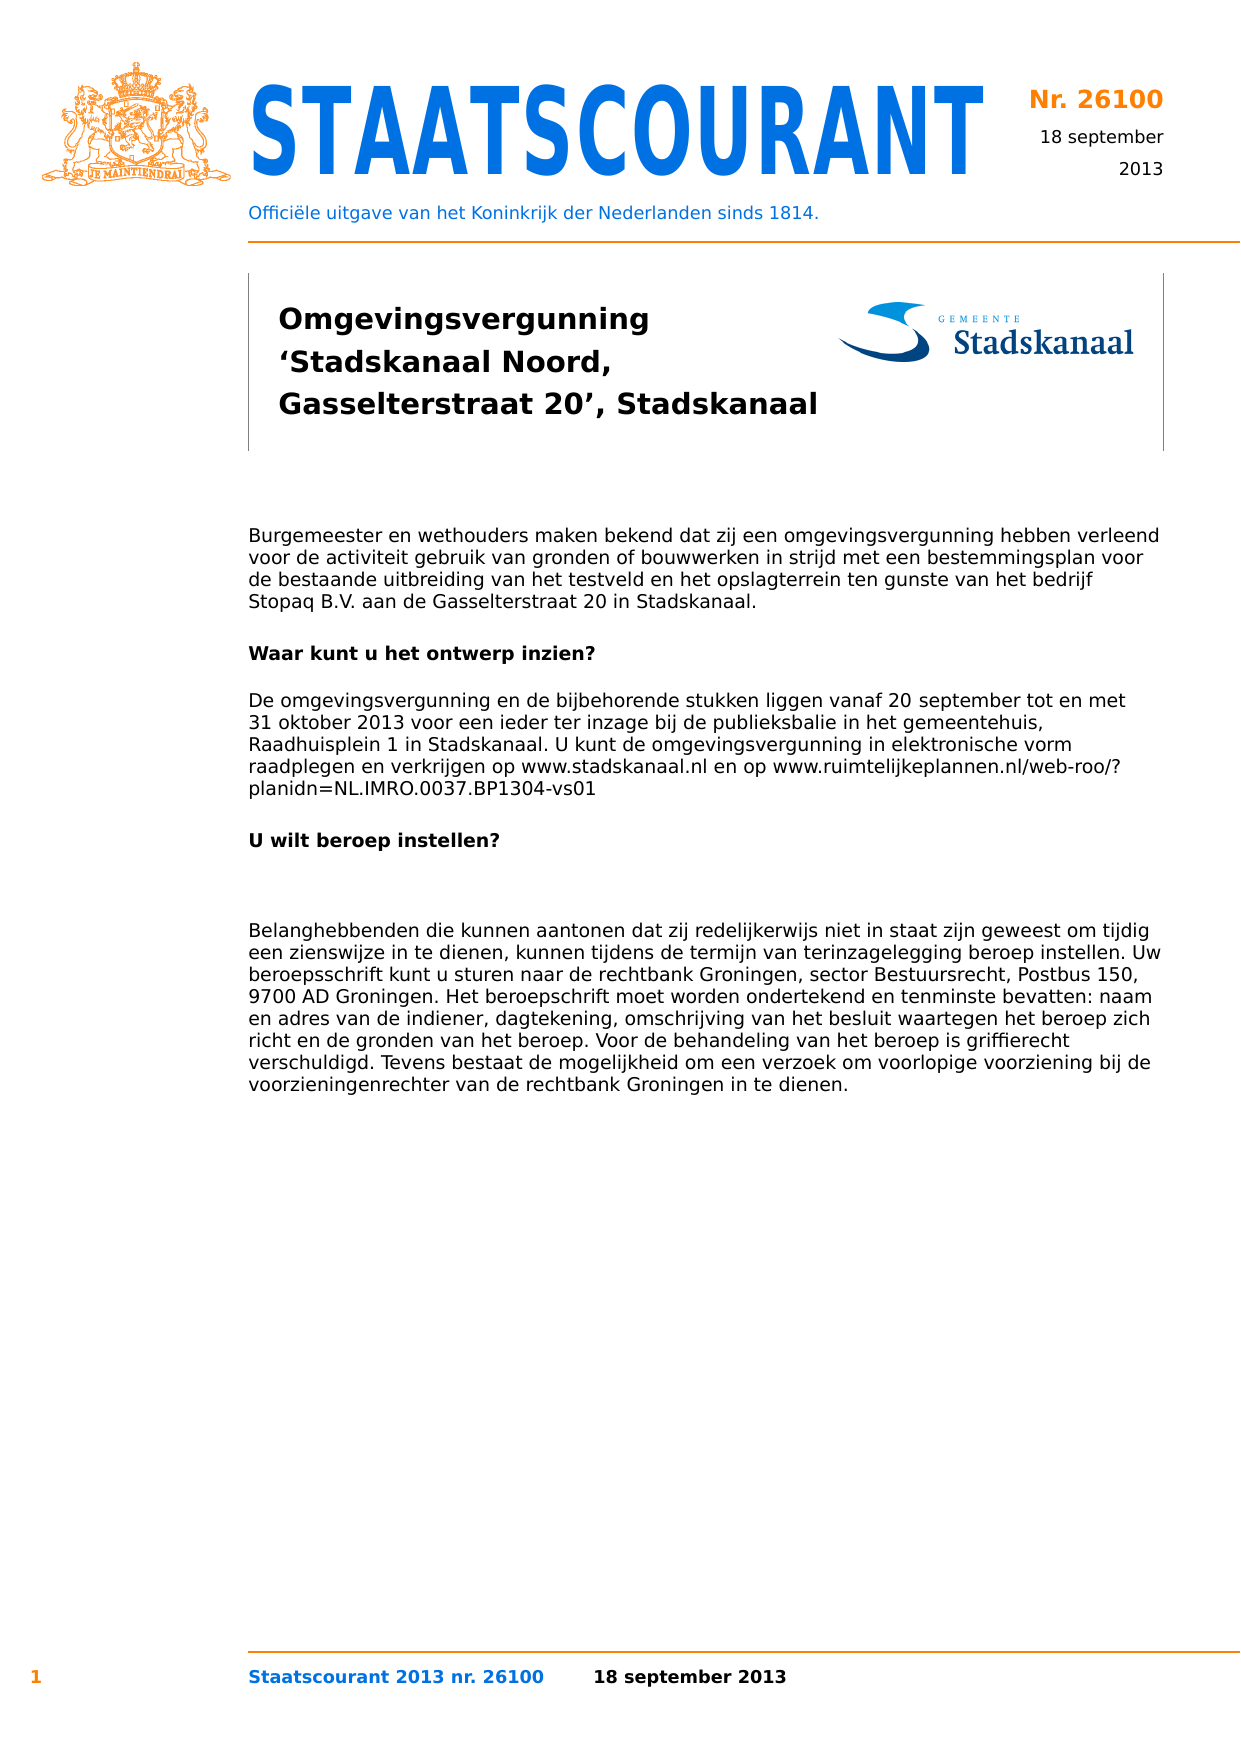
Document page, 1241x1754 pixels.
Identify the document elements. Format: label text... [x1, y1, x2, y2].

table_cell Officiële uitgave van het Koninkrijk der Nederlanden sinds 1814. [248, 203, 1240, 241]
picture [41, 62, 231, 186]
subtitle U wilt beroep instellen? [248, 829, 1163, 851]
picture [838, 302, 1134, 362]
subtitle Waar kunt u het ontwerp inzien? [248, 643, 1163, 664]
table_cell 18 september [998, 121, 1240, 153]
text Burgemeester en wethouders maken bekend dat zij een omgevingsvergunning hebben verleend voor de activiteit gebruik van gronden of bouwwerken in strijd met een bestemmingsplan voor de bestaande uitbreiding van het testveld en het opslagterrein ten gunste van het bedrijf Stopaq B.V. aan de Gasselterstraat 20 in Stadskanaal. [248, 525, 1163, 613]
text De omgevingsvergunning en de bijbehorende stukken liggen vanaf 20 september tot en met 31 oktober 2013 voor een ieder ter inzage bij de publieksbalie in het gemeentehuis, Raadhuisplein 1 in Stadskanaal. U kunt de omgevingsvergunning in elektronische vorm raadplegen en verkrijgen op www.stadskanaal.nl en op www.ruimtelijkeplannen.nl/web-roo/?planidn=NL.IMRO.0037.BP1304-vs01 [248, 689, 1163, 799]
text Belanghebbenden die kunnen aantonen dat zij redelijkerwijs niet in staat zijn geweest om tijdig een zienswijze in te dienen, kunnen tijdens de termijn van terinzagelegging beroep instellen. Uw beroepsschrift kunt u sturen naar de rechtbank Groningen, sector Bestuursrecht, Postbus 150, 9700 AD Groningen. Het beroepschrift moet worden ondertekend en tenminste bevatten: naam en adres van de indiener, dagtekening, omschrijving van het besluit waartegen het beroep zich richt en de gronden van het beroep. Voor de behandeling van het beroep is griffierecht verschuldigd. Tevens bestaat de mogelijkheid om een verzoek om voorlopige voorziening bij de voorzieningenrechter van de rechtbank Groningen in te dienen. [248, 920, 1163, 1096]
subtitle Omgevingsvergunning ‘Stadskanaal Noord, Gasselterstraat 20’, Stadskanaal [249, 273, 1163, 451]
table_header STAATSCOURANT [248, 62, 998, 203]
table_header [25, 62, 248, 241]
table_header Nr. 26100 [998, 62, 1240, 121]
table_cell 2013 [998, 153, 1240, 203]
